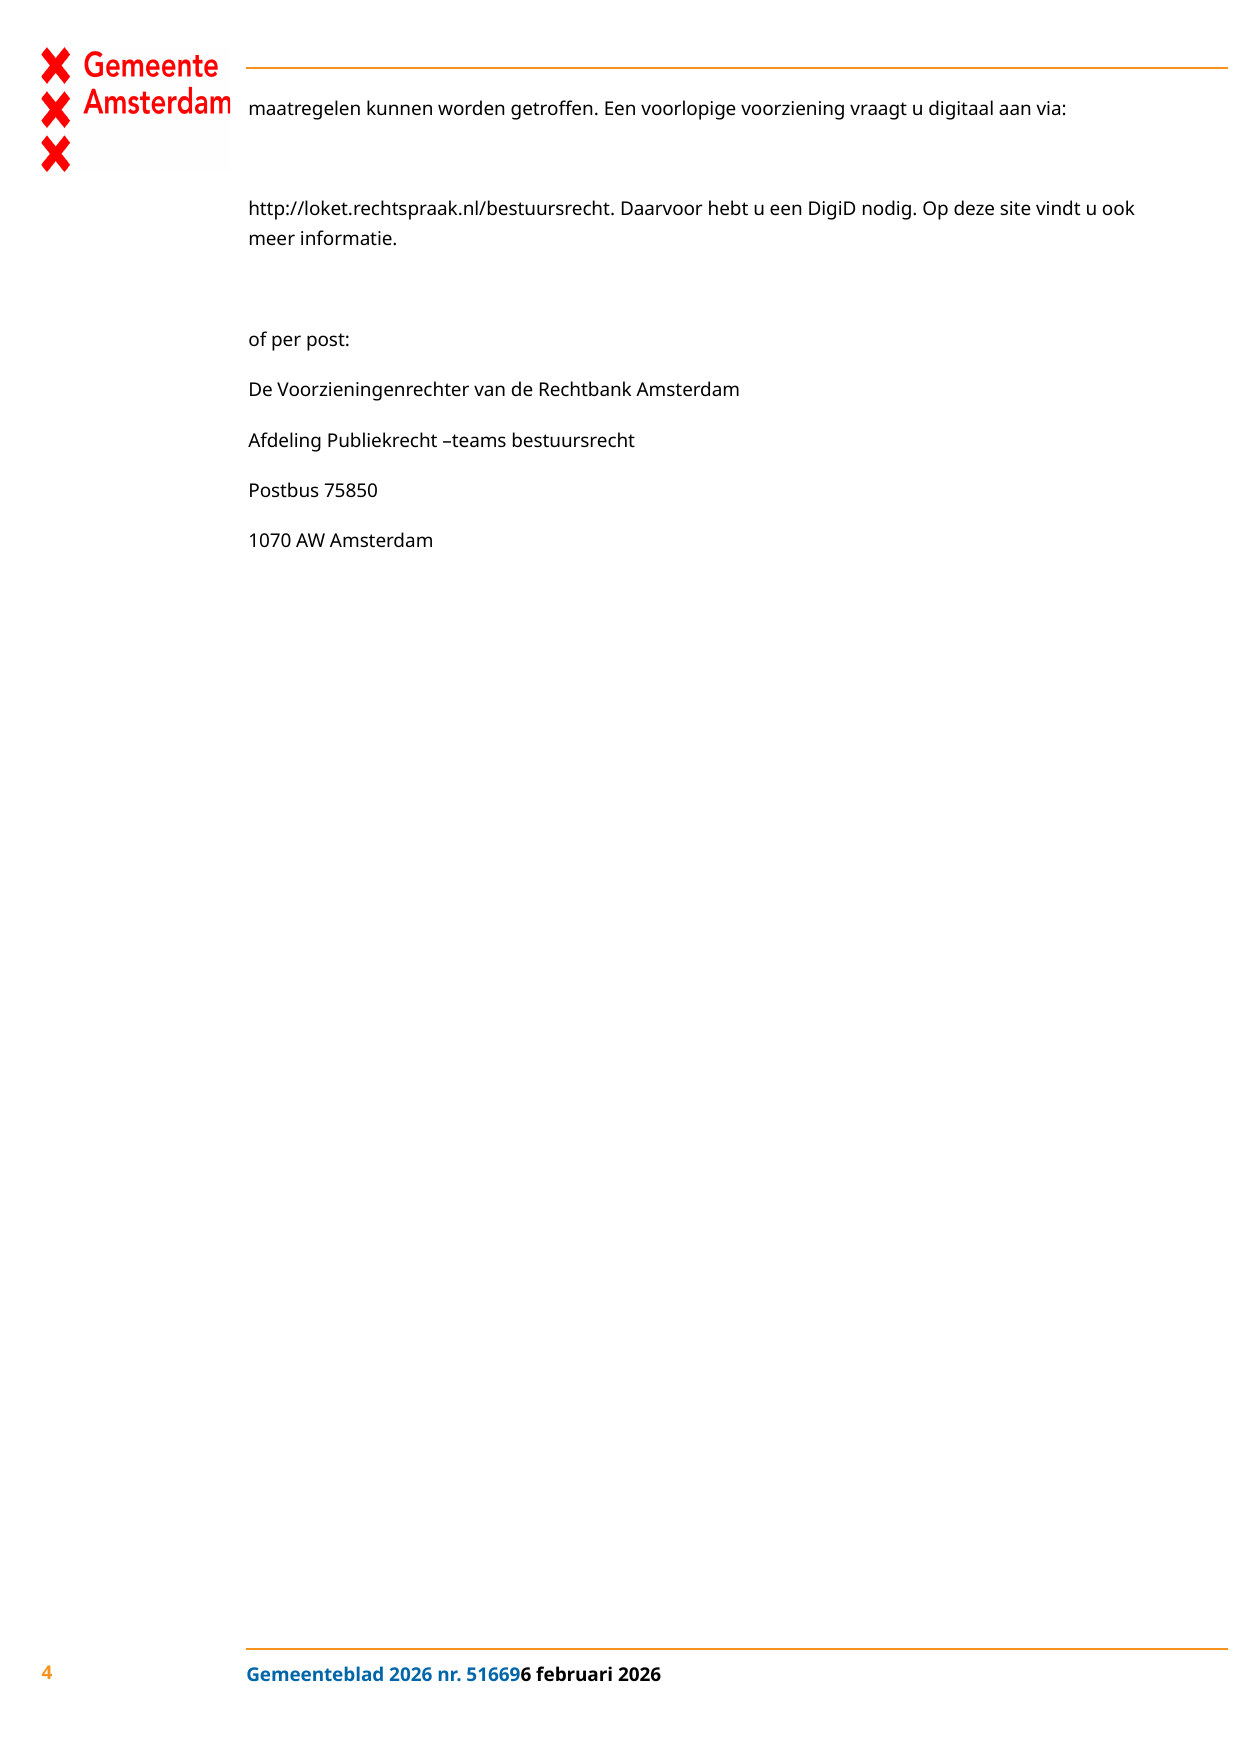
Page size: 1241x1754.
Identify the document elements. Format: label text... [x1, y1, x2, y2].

text Postbus 75850 [248, 477, 1152, 503]
text maatregelen kunnen worden getroffen. Een voorlopige voorziening vraagt u digitaal aan via: [248, 95, 1152, 121]
text of per post: [248, 326, 1152, 352]
picture [41, 47, 231, 172]
text 1070 AW Amsterdam [248, 528, 1152, 553]
text http://loket.rechtspraak.nl/bestuursrecht. Daarvoor hebt u een DigiD nodig. Op deze site vindt u ook meer informatie. [248, 196, 1152, 251]
text De Voorzieningenrechter van de Rechtbank Amsterdam [248, 376, 1152, 402]
text Afdeling Publiekrecht –teams bestuursrecht [248, 427, 1152, 453]
